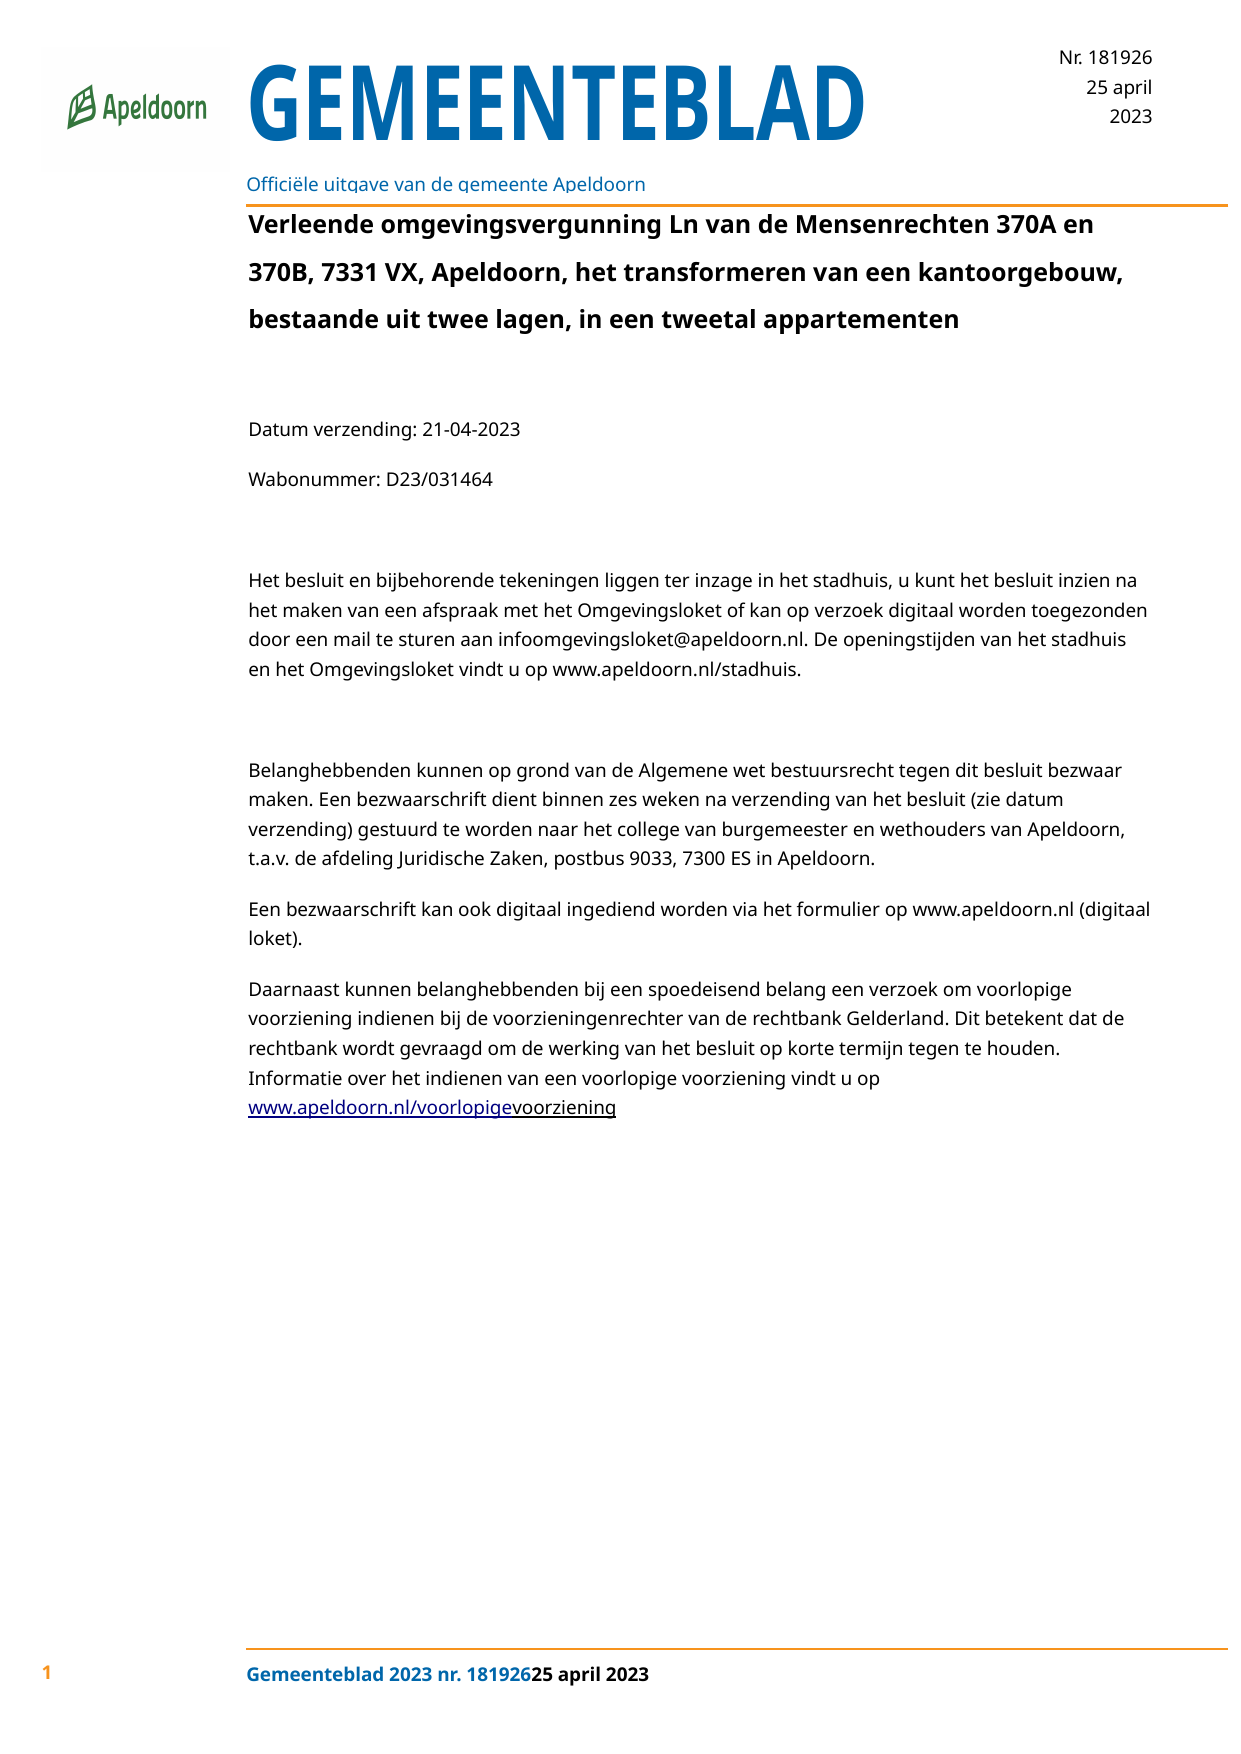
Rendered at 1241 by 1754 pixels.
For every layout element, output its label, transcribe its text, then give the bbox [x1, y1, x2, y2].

text Het besluit en bijbehorende tekeningen liggen ter inzage in het stadhuis, u kunt het besluit inzien na het maken van een afspraak met het Omgevingsloket of kan op verzoek digitaal worden toegezonden door een mail te sturen aan infoomgevingsloket@apeldoorn.nl. De openingstijden van het stadhuis en het Omgevingsloket vindt u op www.apeldoorn.nl/stadhuis. [248, 567, 1152, 682]
text Datum verzending: 21-04-2023 [248, 416, 1152, 442]
picture [41, 47, 231, 172]
text Wabonummer: D23/031464 [248, 466, 1152, 492]
text Daarnaast kunnen belanghebbenden bij een spoedeisend belang een verzoek om voorlopige voorziening indienen bij de voorzieningenrechter van de rechtbank Gelderland. Dit betekent dat de rechtbank wordt gevraagd om de werking van het besluit op korte termijn tegen te houden. Informatie over het indienen van een voorlopige voorziening vindt u op www.apeldoorn.nl/voorlopigevoorziening [248, 976, 1152, 1120]
text Een bezwaarschrift kan ook digitaal ingediend worden via het formulier op www.apeldoorn.nl (digitaal loket). [248, 896, 1152, 951]
text Belanghebbenden kunnen op grond van de Algemene wet bestuursrecht tegen dit besluit bezwaar maken. Een bezwaarschrift dient binnen zes weken na verzending van het besluit (zie datum verzending) gestuurd te worden naar het college van burgemeester en wethouders van Apeldoorn, t.a.v. de afdeling Juridische Zaken, postbus 9033, 7300 ES in Apeldoorn. [248, 757, 1152, 871]
text Verleende omgevingsvergunning Ln van de Mensenrechten 370A en 370B, 7331 VX, Apeldoorn, het transformeren van een kantoorgebouw, bestaande uit twee lagen, in een tweetal appartementen [248, 207, 1152, 336]
